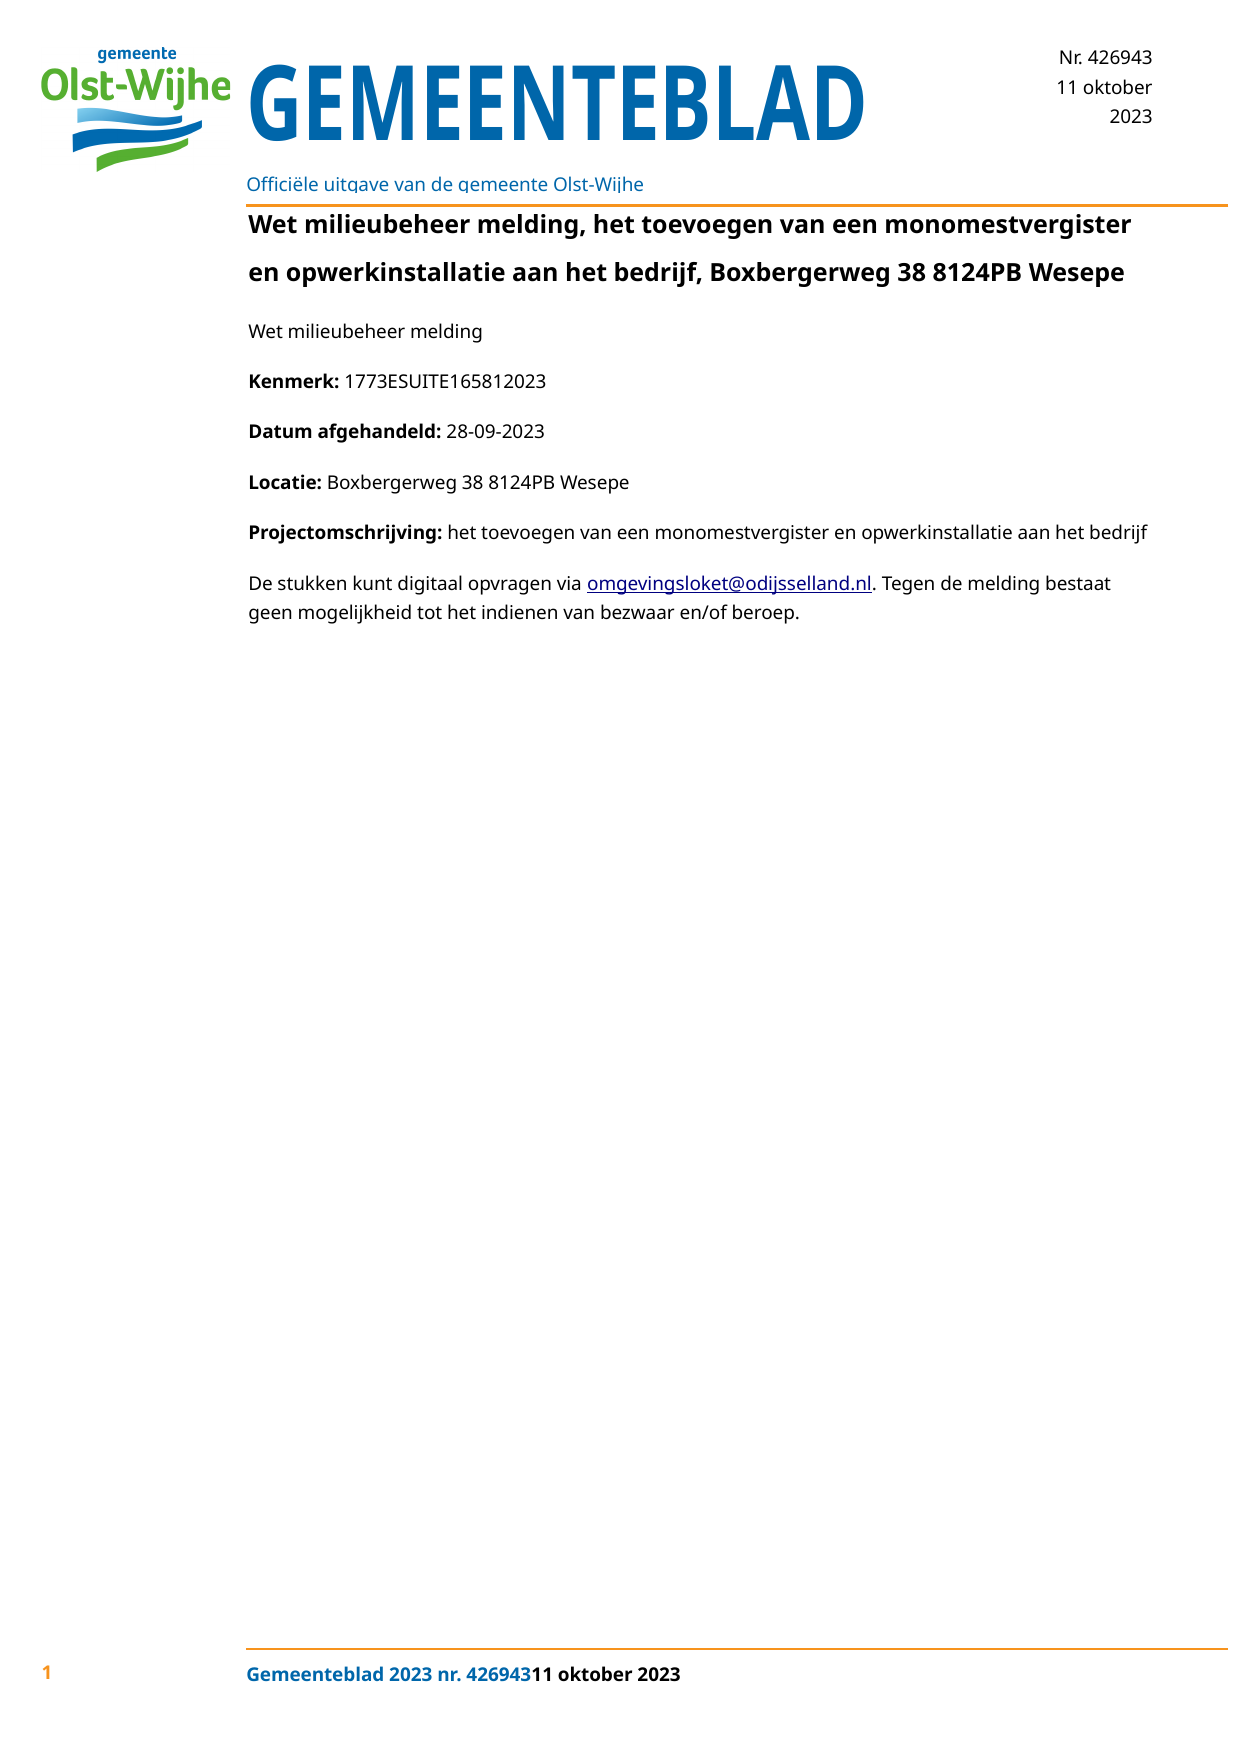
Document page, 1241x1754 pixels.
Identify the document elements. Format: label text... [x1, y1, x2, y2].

text Wet milieubeheer melding, het toevoegen van een monomestvergister en opwerkinstallatie aan het bedrijf, Boxbergerweg 38 8124PB Wesepe [248, 207, 1152, 288]
picture [41, 47, 231, 172]
text Wet milieubeheer melding [248, 318, 1152, 344]
text Locatie: Boxbergerweg 38 8124PB Wesepe [248, 469, 1152, 495]
text Projectomschrijving: het toevoegen van een monomestvergister en opwerkinstallatie aan het bedrijf [248, 519, 1152, 545]
text Datum afgehandeld: 28-09-2023 [248, 419, 1152, 444]
text Kenmerk: 1773ESUITE165812023 [248, 368, 1152, 394]
text De stukken kunt digitaal opvragen via omgevingsloket@odijsselland.nl. Tegen de melding bestaat geen mogelijkheid tot het indienen van bezwaar en/of beroep. [248, 570, 1152, 625]
